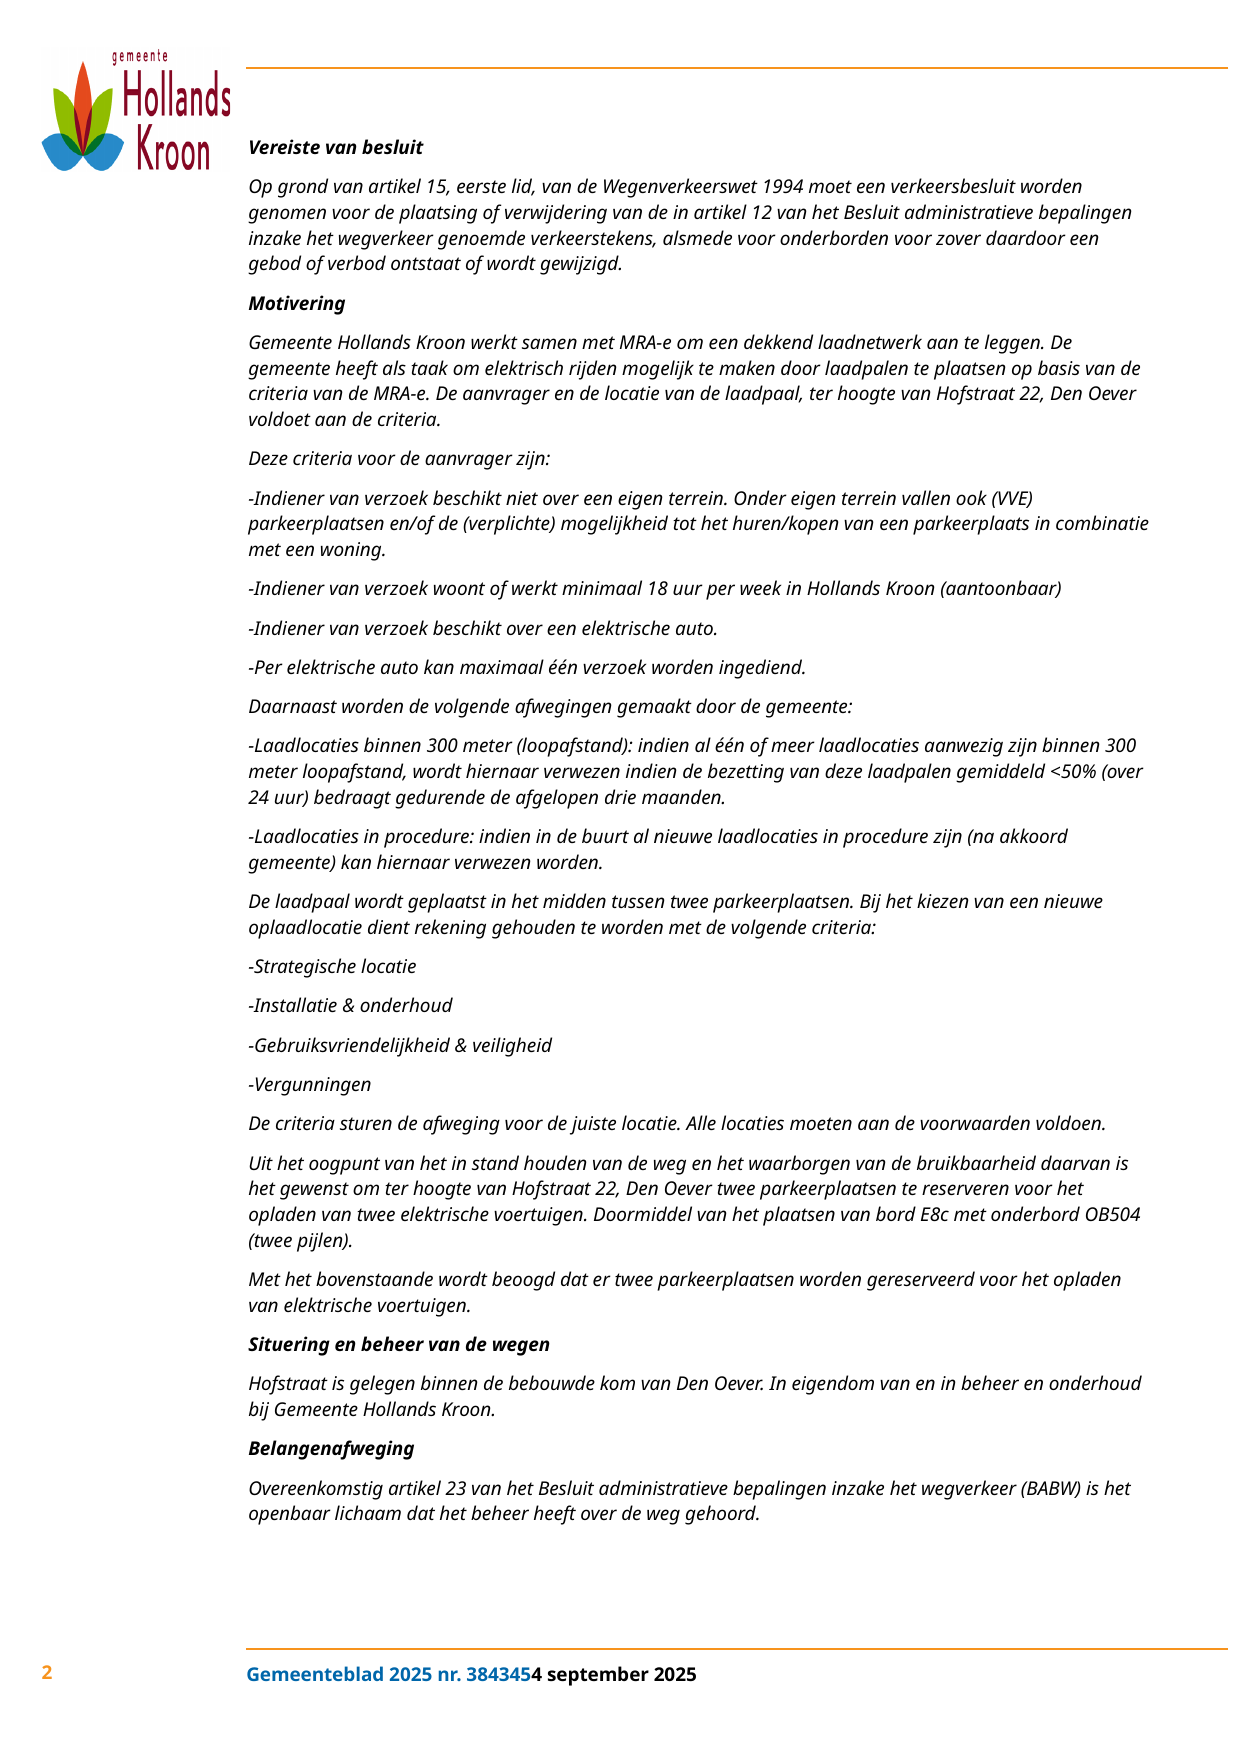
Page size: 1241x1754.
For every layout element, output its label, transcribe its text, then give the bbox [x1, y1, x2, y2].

text Daarnaast worden de volgende afwegingen gemaakt door de gemeente: [248, 693, 1152, 719]
text Uit het oogpunt van het in stand houden van de weg en het waarborgen van de bruikbaarheid daarvan is het gewenst om ter hoogte van Hofstraat 22, Den Oever twee parkeerplaatsen te reserveren voor het opladen van twee elektrische voertuigen. Doormiddel van het plaatsen van bord E8c met onderbord OB504 (twee pijlen). [248, 1150, 1152, 1253]
text De criteria sturen de afweging voor de juiste locatie. Alle locaties moeten aan de voorwaarden voldoen. [248, 1110, 1152, 1136]
text Situering en beheer van de wegen [248, 1331, 1152, 1357]
text -Indiener van verzoek beschikt over een elektrische auto. [248, 615, 1152, 641]
text -Indiener van verzoek woont of werkt minimaal 18 uur per week in Hollands Kroon (aantoonbaar) [248, 576, 1152, 601]
text -Laadlocaties in procedure: indien in de buurt al nieuwe laadlocaties in procedure zijn (na akkoord gemeente) kan hiernaar verwezen worden. [248, 823, 1152, 875]
text Met het bovenstaande wordt beoogd dat er twee parkeerplaatsen worden gereserveerd voor het opladen van elektrische voertuigen. [248, 1266, 1152, 1318]
text Deze criteria voor de aanvrager zijn: [248, 446, 1152, 471]
text -Strategische locatie [248, 953, 1152, 979]
text Motivering [248, 290, 1152, 316]
text -Laadlocaties binnen 300 meter (loopafstand): indien al één of meer laadlocaties aanwezig zijn binnen 300 meter loopafstand, wordt hiernaar verwezen indien de bezetting van deze laadpalen gemiddeld <50% (over 24 uur) bedraagt gedurende de afgelopen drie maanden. [248, 733, 1152, 810]
text -Per elektrische auto kan maximaal één verzoek worden ingediend. [248, 654, 1152, 680]
text -Indiener van verzoek beschikt niet over een eigen terrein. Onder eigen terrein vallen ook (VVE) parkeerplaatsen en/of de (verplichte) mogelijkheid tot het huren/kopen van een parkeerplaats in combinatie met een woning. [248, 485, 1152, 562]
text Gemeente Hollands Kroon werkt samen met MRA-e om een dekkend laadnetwerk aan te leggen. De gemeente heeft als taak om elektrisch rijden mogelijk te maken door laadpalen te plaatsen op basis van de criteria van de MRA-e. De aanvrager en de locatie van de laadpaal, ter hoogte van Hofstraat 22, Den Oever voldoet aan de criteria. [248, 329, 1152, 432]
text Op grond van artikel 15, eerste lid, van de Wegenverkeerswet 1994 moet een verkeersbesluit worden genomen voor de plaatsing of verwijdering van de in artikel 12 van het Besluit administratieve bepalingen inzake het wegverkeer genoemde verkeerstekens, alsmede voor onderborden voor zover daardoor een gebod of verbod ontstaat of wordt gewijzigd. [248, 173, 1152, 276]
picture [41, 47, 231, 172]
text Belangenafweging [248, 1435, 1152, 1461]
text -Vergunningen [248, 1071, 1152, 1097]
text -Gebruiksvriendelijkheid & veiligheid [248, 1032, 1152, 1058]
text Hofstraat is gelegen binnen de bebouwde kom van Den Oever. In eigendom van en in beheer en onderhoud bij Gemeente Hollands Kroon. [248, 1370, 1152, 1422]
text -Installatie & onderhoud [248, 993, 1152, 1018]
text De laadpaal wordt geplaatst in het midden tussen twee parkeerplaatsen. Bij het kiezen van een nieuwe oplaadlocatie dient rekening gehouden te worden met de volgende criteria: [248, 888, 1152, 940]
text Vereiste van besluit [248, 134, 1152, 160]
text Overeenkomstig artikel 23 van het Besluit administratieve bepalingen inzake het wegverkeer (BABW) is het openbaar lichaam dat het beheer heeft over de weg gehoord. [248, 1475, 1152, 1526]
